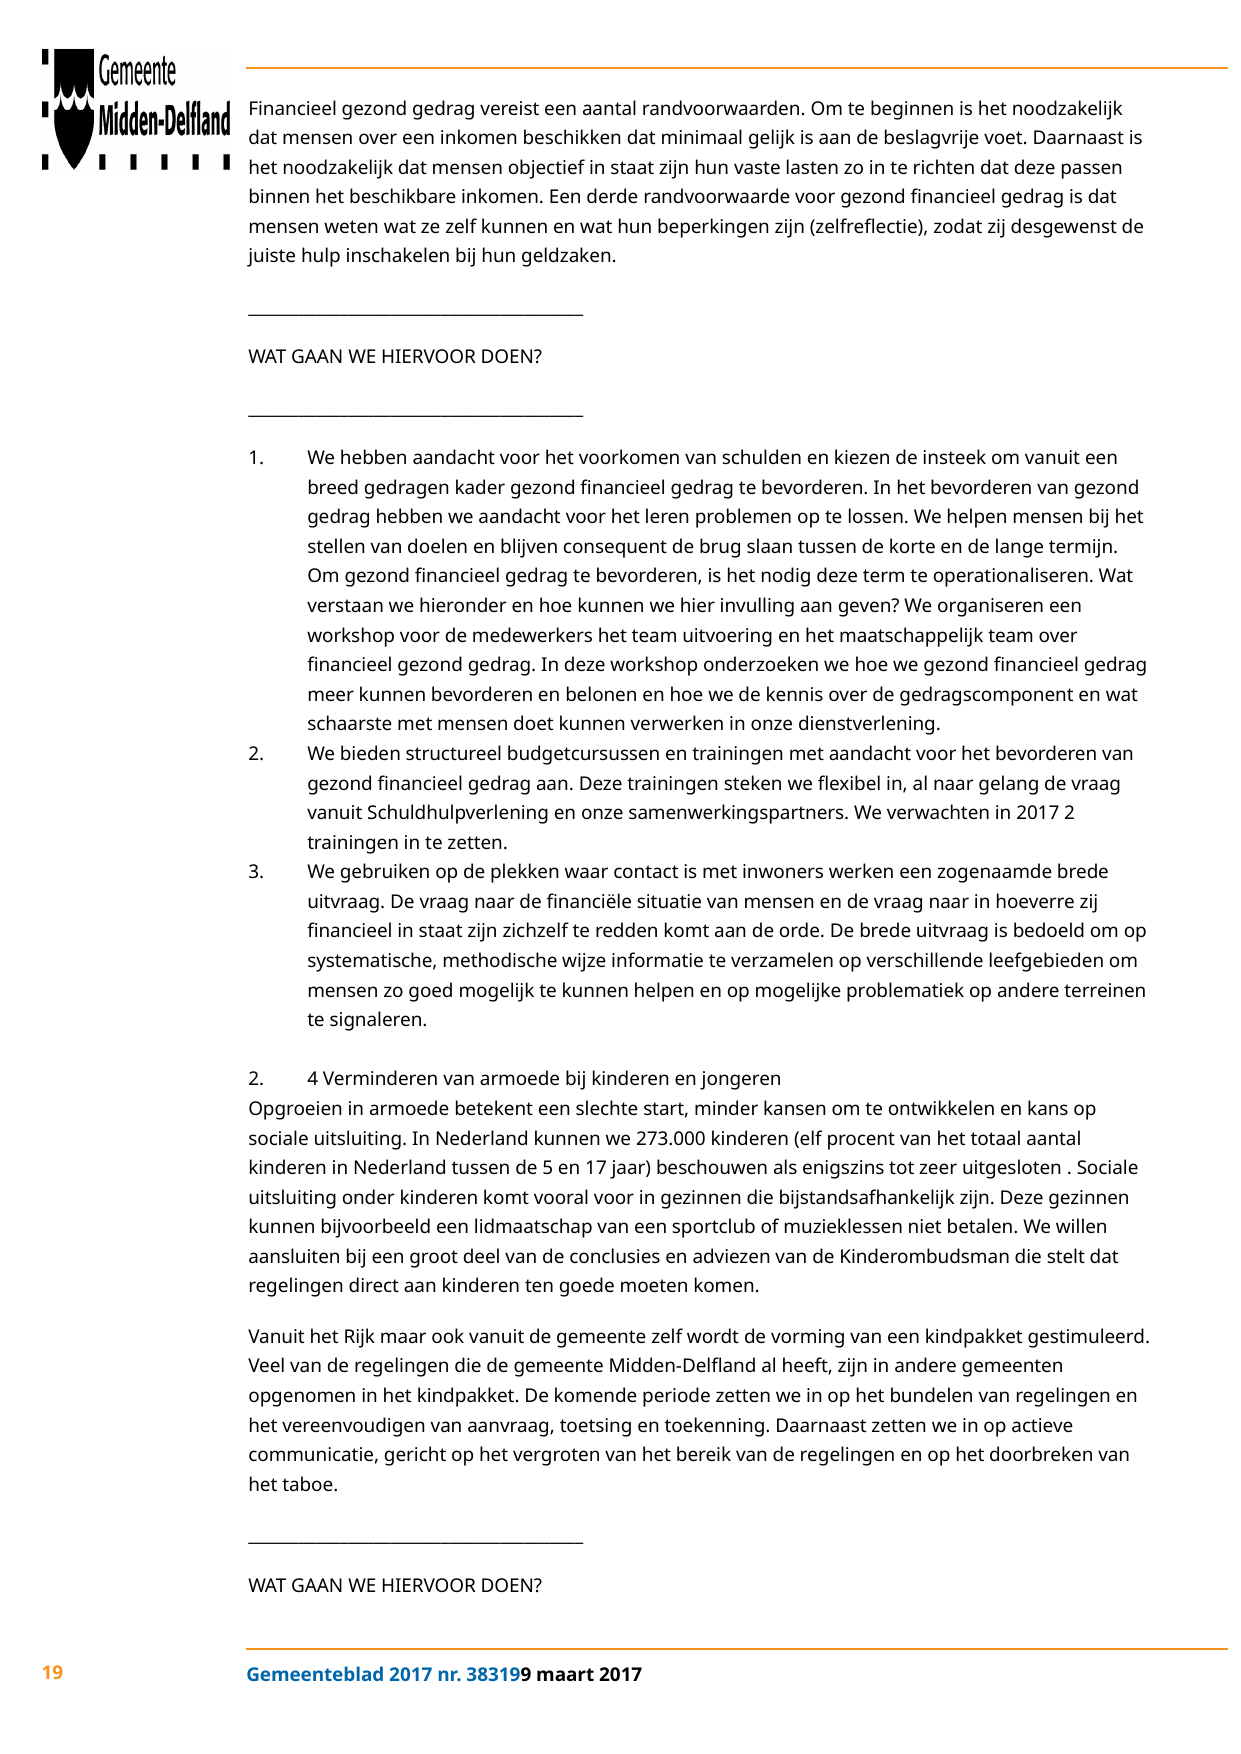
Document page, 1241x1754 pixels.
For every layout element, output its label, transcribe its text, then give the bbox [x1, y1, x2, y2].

list We gebruiken op de plekken waar contact is met inwoners werken een zogenaamde brede uitvraag. De vraag naar de financiële situatie van mensen en de vraag naar in hoeverre zij financieel in staat zijn zichzelf te redden komt aan de orde. De brede uitvraag is bedoeld om op systematische, methodische wijze informatie te verzamelen op verschillende leefgebieden om mensen zo goed mogelijk te kunnen helpen en op mogelijke problematiek op andere terreinen te signaleren. [248, 858, 1152, 1032]
text WAT GAAN WE HIERVOOR DOEN? [248, 1572, 1152, 1598]
text WAT GAAN WE HIERVOOR DOEN? [248, 343, 1152, 369]
list 4 Verminderen van armoede bij kinderen en jongeren [248, 1066, 1152, 1091]
picture [41, 47, 231, 172]
text ________________________________________ [248, 1521, 1152, 1547]
list We hebben aandacht voor het voorkomen van schulden en kiezen de insteek om vanuit een breed gedragen kader gezond financieel gedrag te bevorderen. In het bevorderen van gezond gedrag hebben we aandacht voor het leren problemen op te lossen. We helpen mensen bij het stellen van doelen en blijven consequent de brug slaan tussen de korte en de lange termijn. Om gezond financieel gedrag te bevorderen, is het nodig deze term te operationaliseren. Wat verstaan we hieronder en hoe kunnen we hier invulling aan geven? We organiseren een workshop voor de medewerkers het team uitvoering en het maatschappelijk team over financieel gezond gedrag. In deze workshop onderzoeken we hoe we gezond financieel gedrag meer kunnen bevorderen en belonen en hoe we de kennis over de gedragscomponent en wat schaarste met mensen doet kunnen verwerken in onze dienstverlening. [248, 444, 1152, 736]
text Financieel gezond gedrag vereist een aantal randvoorwaarden. Om te beginnen is het noodzakelijk dat mensen over een inkomen beschikken dat minimaal gelijk is aan de beslagvrije voet. Daarnaast is het noodzakelijk dat mensen objectief in staat zijn hun vaste lasten zo in te richten dat deze passen binnen het beschikbare inkomen. Een derde randvoorwaarde voor gezond financieel gedrag is dat mensen weten wat ze zelf kunnen en wat hun beperkingen zijn (zelfreflectie), zodat zij desgewenst de juiste hulp inschakelen bij hun geldzaken. [248, 95, 1152, 268]
text ________________________________________ [248, 394, 1152, 420]
text Vanuit het Rijk maar ook vanuit de gemeente zelf wordt de vorming van een kindpakket gestimuleerd. Veel van de regelingen die de gemeente Midden-Delfland al heeft, zijn in andere gemeenten opgenomen in het kindpakket. De komende periode zetten we in op het bundelen van regelingen en het vereenvoudigen van aanvraag, toetsing en toekenning. Daarnaast zetten we in op actieve communicatie, gericht op het vergroten van het bereik van de regelingen en op het doorbreken van het taboe. [248, 1323, 1152, 1497]
text ________________________________________ [248, 293, 1152, 319]
list We bieden structureel budgetcursussen en trainingen met aandacht voor het bevorderen van gezond financieel gedrag aan. Deze trainingen steken we flexibel in, al naar gelang de vraag vanuit Schuldhulpverlening en onze samenwerkingspartners. We verwachten in 2017 2 trainingen in te zetten. [248, 740, 1152, 855]
text Opgroeien in armoede betekent een slechte start, minder kansen om te ontwikkelen en kans op sociale uitsluiting. In Nederland kunnen we 273.000 kinderen (elf procent van het totaal aantal kinderen in Nederland tussen de 5 en 17 jaar) beschouwen als enigszins tot zeer uitgesloten . Sociale uitsluiting onder kinderen komt vooral voor in gezinnen die bijstandsafhankelijk zijn. Deze gezinnen kunnen bijvoorbeeld een lidmaatschap van een sportclub of muzieklessen niet betalen. We willen aansluiten bij een groot deel van de conclusies en adviezen van de Kinderombudsman die stelt dat regelingen direct aan kinderen ten goede moeten komen. [248, 1095, 1152, 1298]
